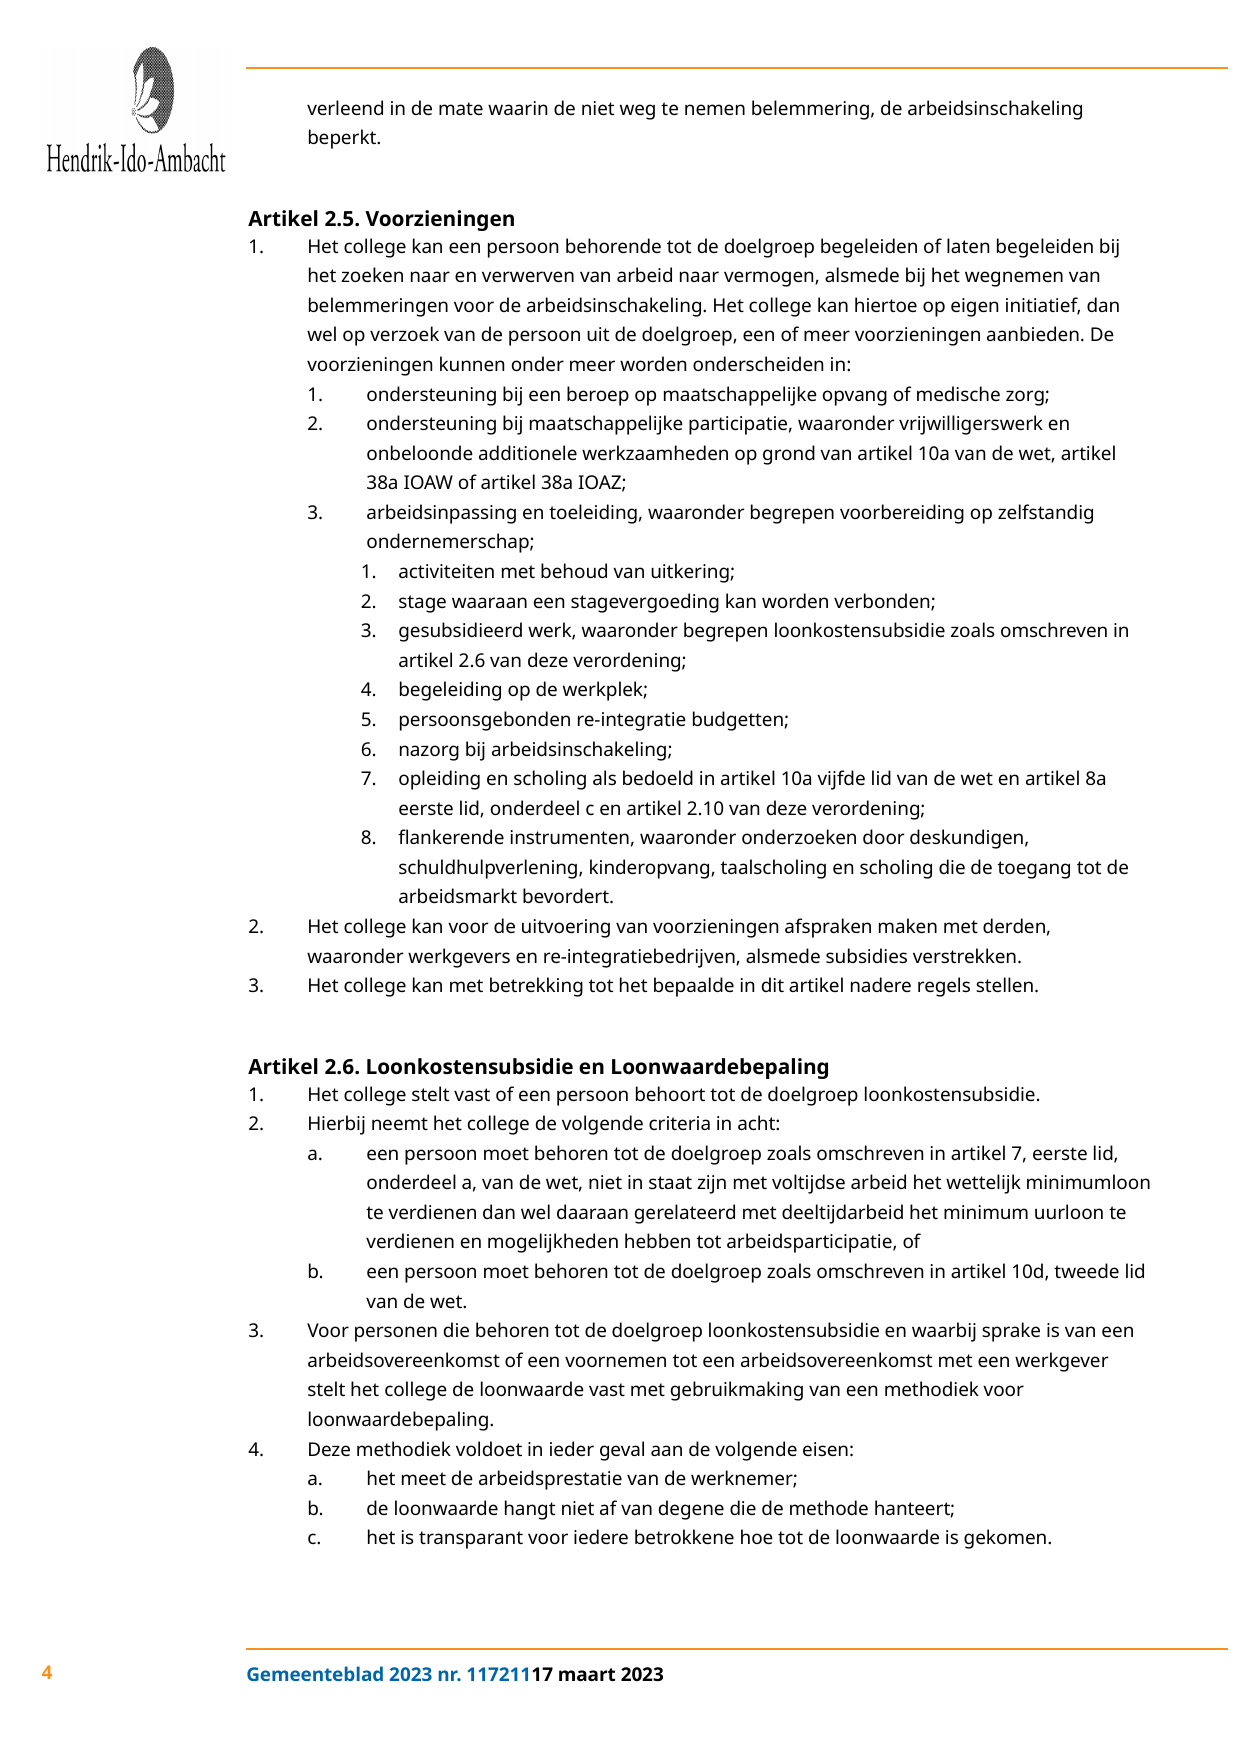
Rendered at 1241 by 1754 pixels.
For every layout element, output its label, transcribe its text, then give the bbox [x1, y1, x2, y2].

list flankerende instrumenten, waaronder onderzoeken door deskundigen, schuldhulpverlening, kinderopvang, taalscholing en scholing die de toegang tot de arbeidsmarkt bevordert. [361, 824, 1152, 909]
list arbeidsinpassing en toeleiding, waaronder begrepen voorbereiding op zelfstandig ondernemerschap; [307, 499, 1152, 554]
list persoonsgebonden re-integratie budgetten; [361, 706, 1152, 732]
list Deze methodiek voldoet in ieder geval aan de volgende eisen: [248, 1436, 1152, 1462]
list opleiding en scholing als bedoeld in artikel 10a vijfde lid van de wet en artikel 8a eerste lid, onderdeel c en artikel 2.10 van deze verordening; [361, 765, 1152, 821]
list het is transparant voor iedere betrokkene hoe tot de loonwaarde is gekomen. [307, 1524, 1152, 1550]
text Artikel 2.6. Loonkostensubsidie en Loonwaardebepaling [248, 1052, 1152, 1081]
picture [41, 47, 231, 172]
list Het college stelt vast of een persoon behoort tot de doelgroep loonkostensubsidie. [248, 1081, 1152, 1107]
list een persoon moet behoren tot de doelgroep zoals omschreven in artikel 7, eerste lid, onderdeel a, van de wet, niet in staat zijn met voltijdse arbeid het wettelijk minimumloon te verdienen dan wel daaraan gerelateerd met deeltijdarbeid het minimum uurloon te verdienen en mogelijkheden hebben tot arbeidsparticipatie, of [307, 1140, 1152, 1254]
list gesubsidieerd werk, waaronder begrepen loonkostensubsidie zoals omschreven in artikel 2.6 van deze verordening; [361, 617, 1152, 673]
list Voor personen die behoren tot de doelgroep loonkostensubsidie en waarbij sprake is van een arbeidsovereenkomst of een voornemen tot een arbeidsovereenkomst met een werkgever stelt het college de loonwaarde vast met gebruikmaking van een methodiek voor loonwaardebepaling. [248, 1317, 1152, 1432]
text Artikel 2.5. Voorzieningen [248, 204, 1152, 233]
list een persoon moet behoren tot de doelgroep zoals omschreven in artikel 10d, tweede lid van de wet. [307, 1258, 1152, 1314]
list Het college kan een persoon behorende tot de doelgroep begeleiden of laten begeleiden bij het zoeken naar en verwerven van arbeid naar vermogen, alsmede bij het wegnemen van belemmeringen voor de arbeidsinschakeling. Het college kan hiertoe op eigen initiatief, dan wel op verzoek van de persoon uit de doelgroep, een of meer voorzieningen aanbieden. De voorzieningen kunnen onder meer worden onderscheiden in: [248, 233, 1152, 377]
list het meet de arbeidsprestatie van de werknemer; [307, 1465, 1152, 1491]
list nazorg bij arbeidsinschakeling; [361, 736, 1152, 761]
list Hierbij neemt het college de volgende criteria in acht: [248, 1110, 1152, 1136]
list Het college kan voor de uitvoering van voorzieningen afspraken maken met derden, waaronder werkgevers en re-integratiebedrijven, alsmede subsidies verstrekken. [248, 913, 1152, 968]
list begeleiding op de werkplek; [361, 677, 1152, 702]
list ondersteuning bij een beroep op maatschappelijke opvang of medische zorg; [307, 381, 1152, 406]
list activiteiten met behoud van uitkering; [361, 558, 1152, 584]
list ondersteuning bij maatschappelijke participatie, waaronder vrijwilligerswerk en onbeloonde additionele werkzaamheden op grond van artikel 10a van de wet, artikel 38a IOAW of artikel 38a IOAZ; [307, 410, 1152, 495]
list verleend in de mate waarin de niet weg te nemen belemmering, de arbeidsinschakeling beperkt. [248, 95, 1152, 150]
list stage waaraan een stagevergoeding kan worden verbonden; [361, 588, 1152, 613]
list de loonwaarde hangt niet af van degene die de methode hanteert; [307, 1495, 1152, 1521]
list Het college kan met betrekking tot het bepaalde in dit artikel nadere regels stellen. [248, 972, 1152, 998]
